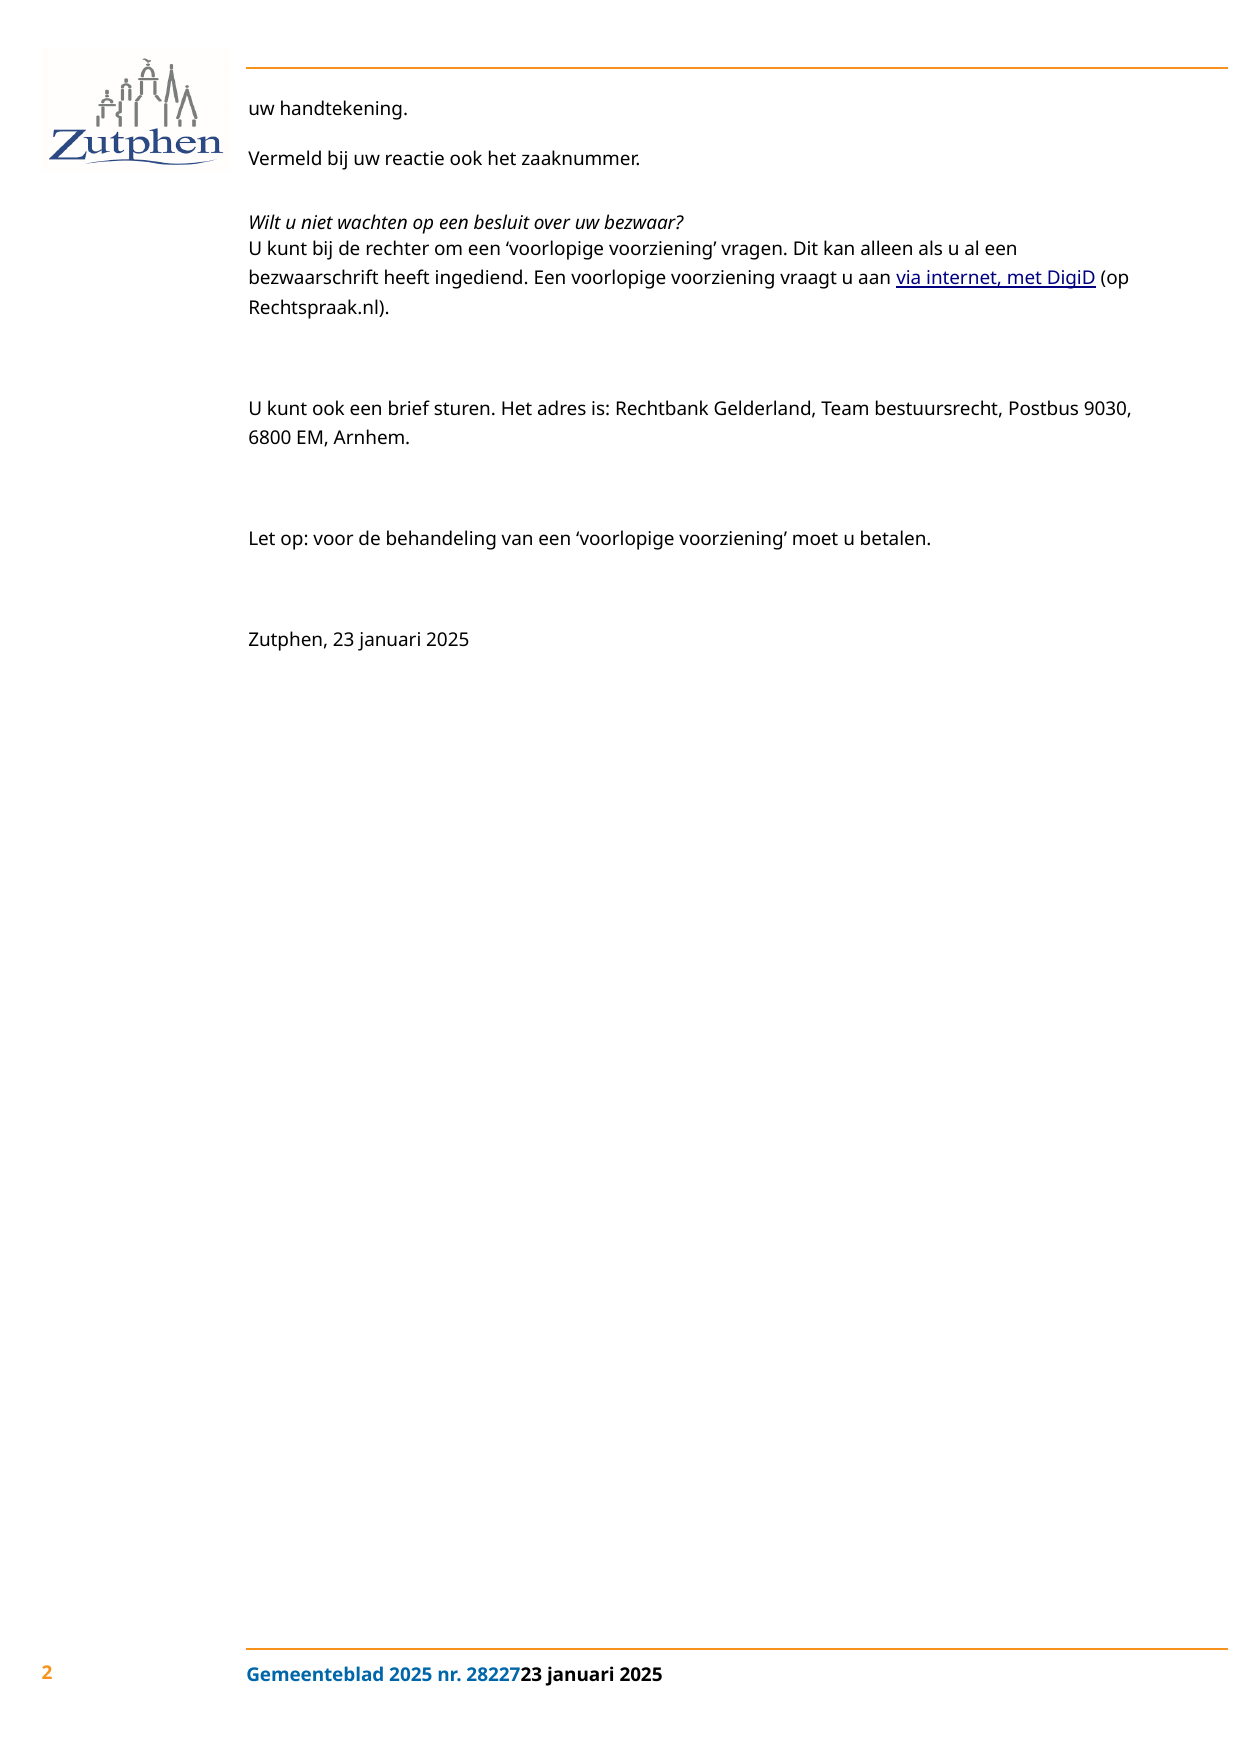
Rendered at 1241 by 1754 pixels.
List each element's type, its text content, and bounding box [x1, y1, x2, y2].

text Vermeld bij uw reactie ook het zaaknummer. [248, 145, 1152, 171]
text U kunt bij de rechter om een ‘voorlopige voorziening’ vragen. Dit kan alleen als u al een bezwaarschrift heeft ingediend. Een voorlopige voorziening vraagt u aan via internet, met DigiD (op Rechtspraak.nl). [248, 235, 1152, 320]
text Let op: voor de behandeling van een ‘voorlopige voorziening’ moet u betalen. [248, 525, 1152, 551]
picture [41, 47, 231, 172]
text Zutphen, 23 januari 2025 [248, 626, 1152, 652]
text Wilt u niet wachten op een besluit over uw bezwaar? [248, 209, 1152, 235]
text U kunt ook een brief sturen. Het adres is: Rechtbank Gelderland, Team bestuursrecht, Postbus 9030, 6800 EM, Arnhem. [248, 395, 1152, 450]
text uw handtekening. [248, 95, 1152, 121]
